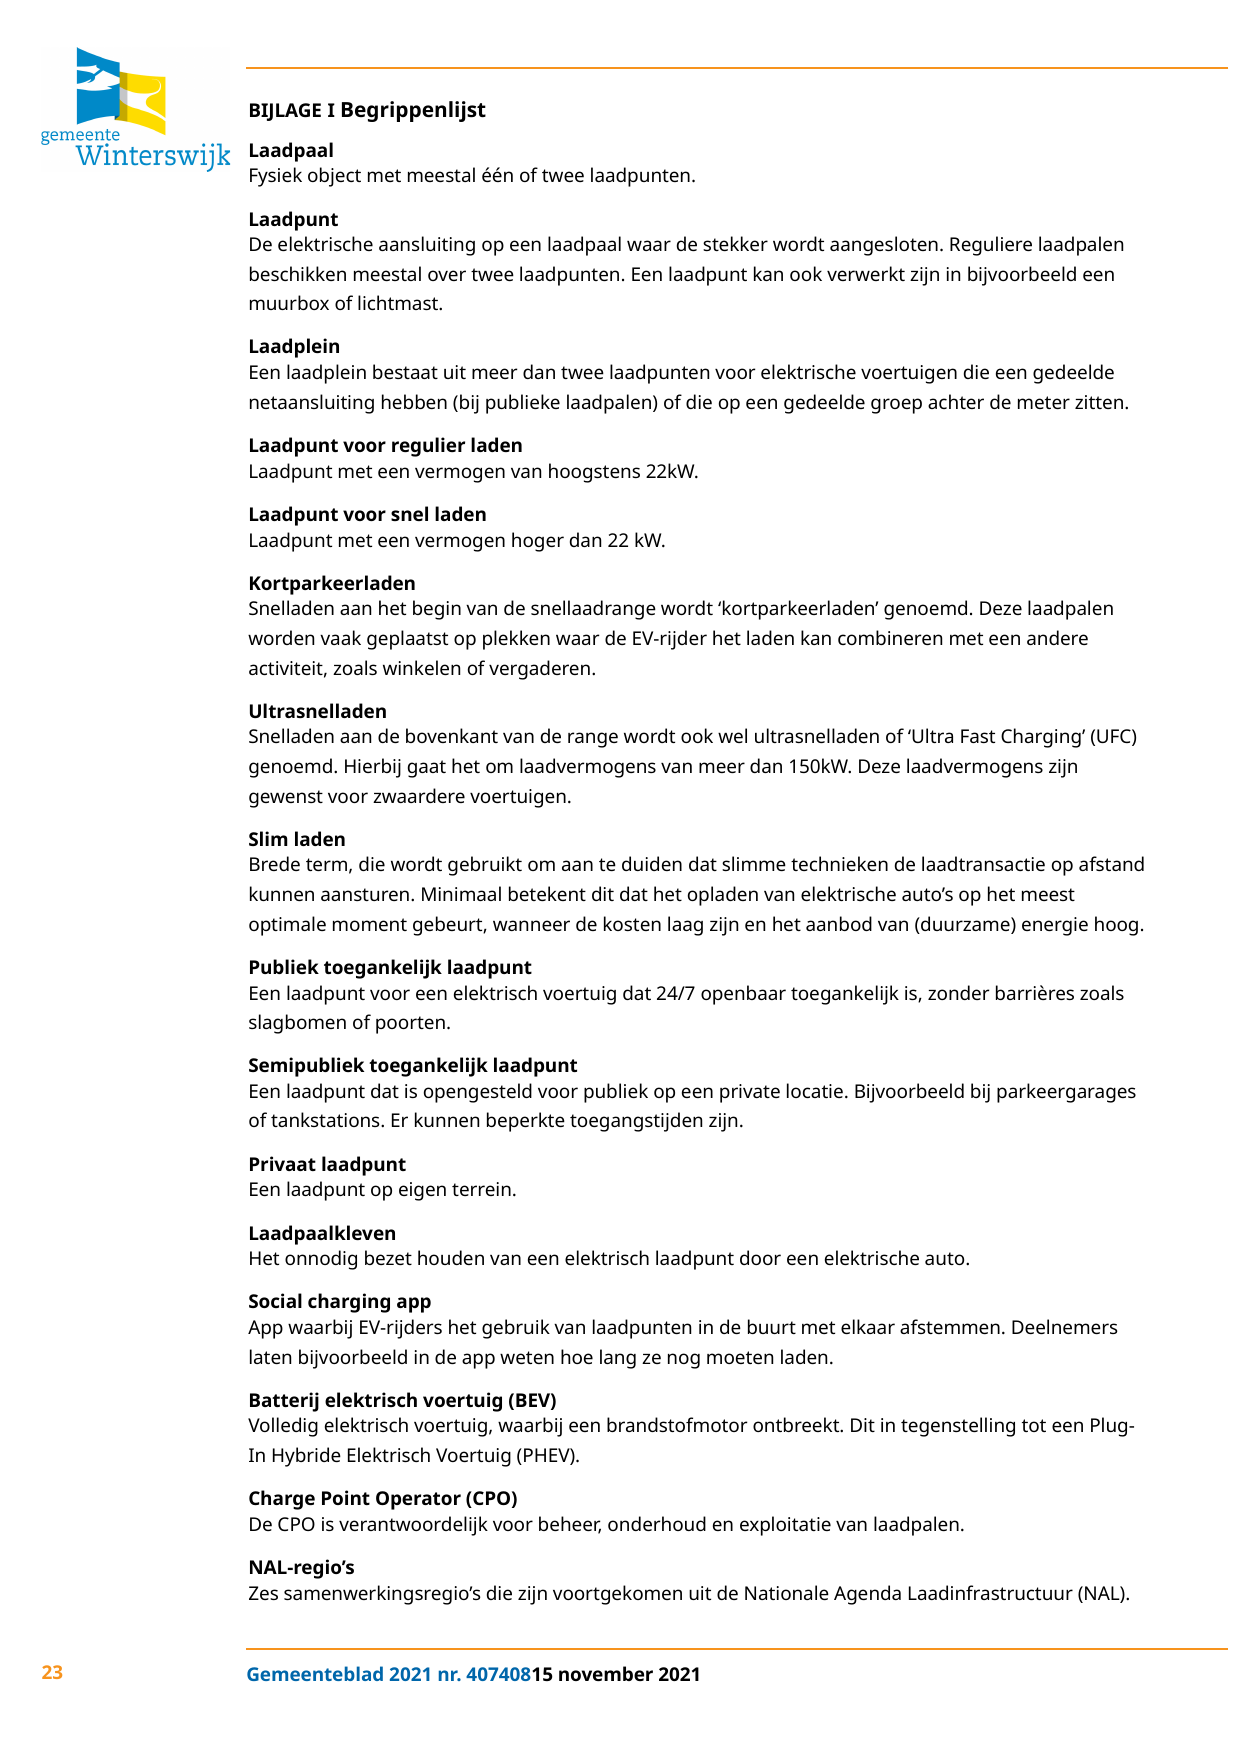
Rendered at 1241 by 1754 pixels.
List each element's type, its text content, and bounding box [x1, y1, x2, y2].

text Laadpunt met een vermogen van hoogstens 22kW. [248, 458, 1152, 484]
text Laadpunt voor snel laden [248, 501, 1152, 527]
text Snelladen aan het begin van de snellaadrange wordt ‘kortparkeerladen’ genoemd. Deze laadpalen worden vaak geplaatst op plekken waar de EV-rijder het laden kan combineren met een andere activiteit, zoals winkelen of vergaderen. [248, 596, 1152, 681]
text Laadpunt met een vermogen hoger dan 22 kW. [248, 527, 1152, 552]
text Ultrasnelladen [248, 698, 1152, 724]
text Kortparkeerladen [248, 570, 1152, 596]
text Batterij elektrisch voertuig (BEV) [248, 1387, 1152, 1413]
text Een laadpunt dat is opengesteld voor publiek op een private locatie. Bijvoorbeeld bij parkeergarages of tankstations. Er kunnen beperkte toegangstijden zijn. [248, 1078, 1152, 1133]
text Laadplein [248, 334, 1152, 359]
text Laadpunt [248, 206, 1152, 231]
text Social charging app [248, 1288, 1152, 1314]
text BIJLAGE I Begrippenlijst [248, 95, 1152, 123]
text Volledig elektrisch voertuig, waarbij een brandstofmotor ontbreekt. Dit in tegenstelling tot een Plug-In Hybride Elektrisch Voertuig (PHEV). [248, 1413, 1152, 1468]
text Zes samenwerkingsregio’s die zijn voortgekomen uit de Nationale Agenda Laadinfrastructuur (NAL). [248, 1580, 1152, 1606]
picture [225, 153, 231, 162]
text Laadpaal [248, 137, 1152, 163]
text Een laadplein bestaat uit meer dan twee laadpunten voor elektrische voertuigen die een gedeelde netaansluiting hebben (bij publieke laadpalen) of die op een gedeelde groep achter de meter zitten. [248, 359, 1152, 415]
text Charge Point Operator (CPO) [248, 1485, 1152, 1511]
text Brede term, die wordt gebruikt om aan te duiden dat slimme technieken de laadtransactie op afstand kunnen aansturen. Minimaal betekent dit dat het opladen van elektrische auto’s op het meest optimale moment gebeurt, wanneer de kosten laag zijn en het aanbod van (duurzame) energie hoog. [248, 852, 1152, 937]
text App waarbij EV-rijders het gebruik van laadpunten in de buurt met elkaar afstemmen. Deelnemers laten bijvoorbeeld in de app weten hoe lang ze nog moeten laden. [248, 1314, 1152, 1369]
text Semipubliek toegankelijk laadpunt [248, 1052, 1152, 1078]
text Snelladen aan de bovenkant van de range wordt ook wel ultrasnelladen of ‘Ultra Fast Charging’ (UFC) genoemd. Hierbij gaat het om laadvermogens van meer dan 150kW. Deze laadvermogens zijn gewenst voor zwaardere voertuigen. [248, 724, 1152, 808]
text Een laadpunt voor een elektrisch voertuig dat 24/7 openbaar toegankelijk is, zonder barrières zoals slagbomen of poorten. [248, 980, 1152, 1035]
text Fysiek object met meestal één of twee laadpunten. [248, 163, 1152, 188]
text Een laadpunt op eigen terrein. [248, 1177, 1152, 1202]
text Publiek toegankelijk laadpunt [248, 954, 1152, 980]
text De elektrische aansluiting op een laadpaal waar de stekker wordt aangesloten. Reguliere laadpalen beschikken meestal over twee laadpunten. Een laadpunt kan ook verwerkt zijn in bijvoorbeeld een muurbox of lichtmast. [248, 231, 1152, 316]
text NAL-regio’s [248, 1554, 1152, 1580]
text Laadpunt voor regulier laden [248, 432, 1152, 458]
text Slim laden [248, 826, 1152, 852]
picture [41, 47, 231, 172]
text Laadpaalkleven [248, 1220, 1152, 1245]
text De CPO is verantwoordelijk voor beheer, onderhoud en exploitatie van laadpalen. [248, 1511, 1152, 1537]
text Privaat laadpunt [248, 1151, 1152, 1177]
text Het onnodig bezet houden van een elektrisch laadpunt door een elektrische auto. [248, 1245, 1152, 1271]
